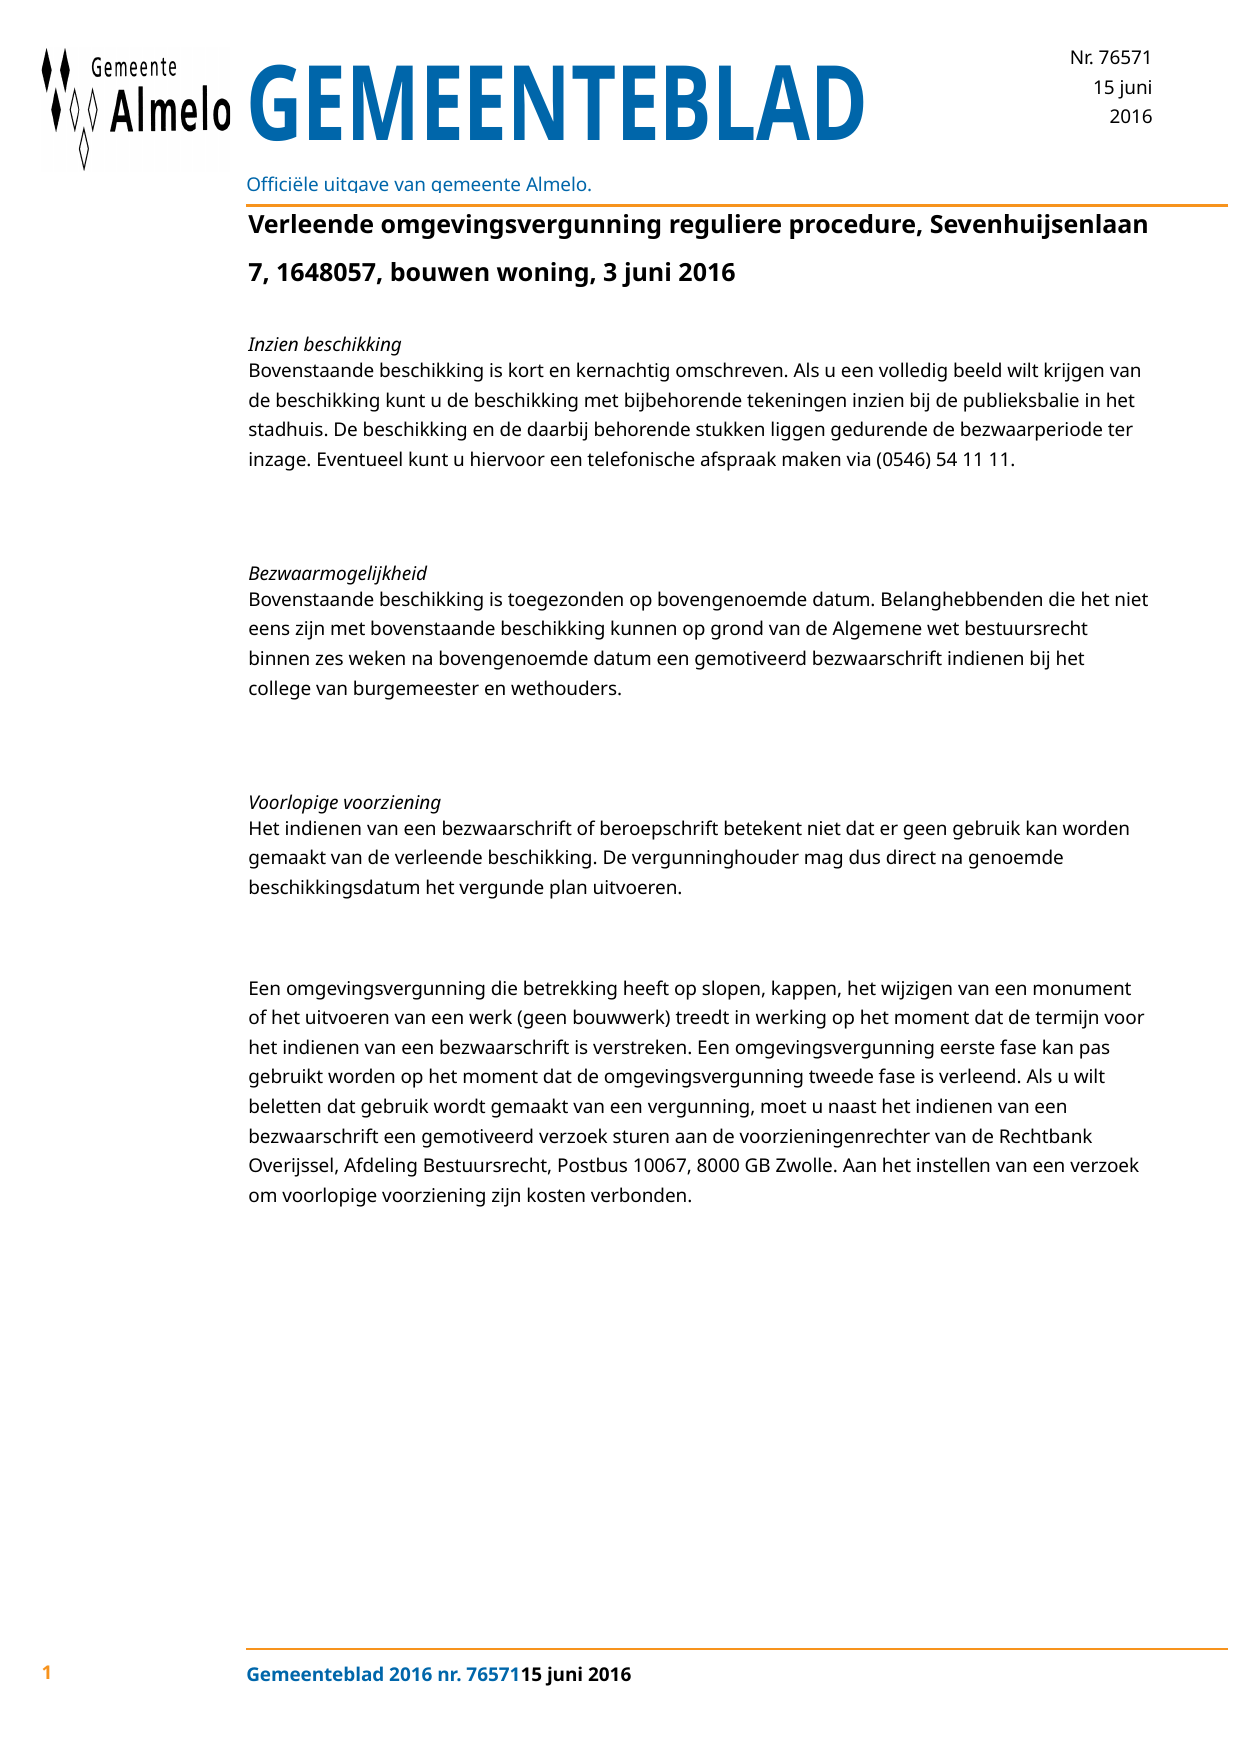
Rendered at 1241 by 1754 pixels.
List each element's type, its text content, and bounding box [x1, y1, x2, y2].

text Bovenstaande beschikking is toegezonden op bovengenoemde datum. Belanghebbenden die het niet eens zijn met bovenstaande beschikking kunnen op grond van de Algemene wet bestuursrecht binnen zes weken na bovengenoemde datum een gemotiveerd bezwaarschrift indienen bij het college van burgemeester en wethouders. [248, 586, 1152, 701]
text Bovenstaande beschikking is kort en kernachtig omschreven. Als u een volledig beeld wilt krijgen van de beschikking kunt u de beschikking met bijbehorende tekeningen inzien bij de publieksbalie in het stadhuis. De beschikking en de daarbij behorende stukken liggen gedurende de bezwaarperiode ter inzage. Eventueel kunt u hiervoor een telefonische afspraak maken via (0546) 54 11 11. [248, 357, 1152, 472]
text Voorlopige voorziening [248, 789, 1152, 815]
text Bezwaarmogelijkheid [248, 560, 1152, 586]
picture [41, 47, 231, 172]
text Verleende omgevingsvergunning reguliere procedure, Sevenhuijsenlaan 7, 1648057, bouwen woning, 3 juni 2016 [248, 207, 1152, 288]
text Het indienen van een bezwaarschrift of beroepschrift betekent niet dat er geen gebruik kan worden gemaakt van de verleende beschikking. De vergunninghouder mag dus direct na genoemde beschikkingsdatum het vergunde plan uitvoeren. [248, 815, 1152, 900]
text Een omgevingsvergunning die betrekking heeft op slopen, kappen, het wijzigen van een monument of het uitvoeren van een werk (geen bouwwerk) treedt in werking op het moment dat de termijn voor het indienen van een bezwaarschrift is verstreken. Een omgevingsvergunning eerste fase kan pas gebruikt worden op het moment dat de omgevingsvergunning tweede fase is verleend. Als u wilt beletten dat gebruik wordt gemaakt van een vergunning, moet u naast het indienen van een bezwaarschrift een gemotiveerd verzoek sturen aan de voorzieningenrechter van de Rechtbank Overijssel, Afdeling Bestuursrecht, Postbus 10067, 8000 GB Zwolle. Aan het instellen van een verzoek om voorlopige voorziening zijn kosten verbonden. [248, 975, 1152, 1208]
text Inzien beschikking [248, 331, 1152, 357]
